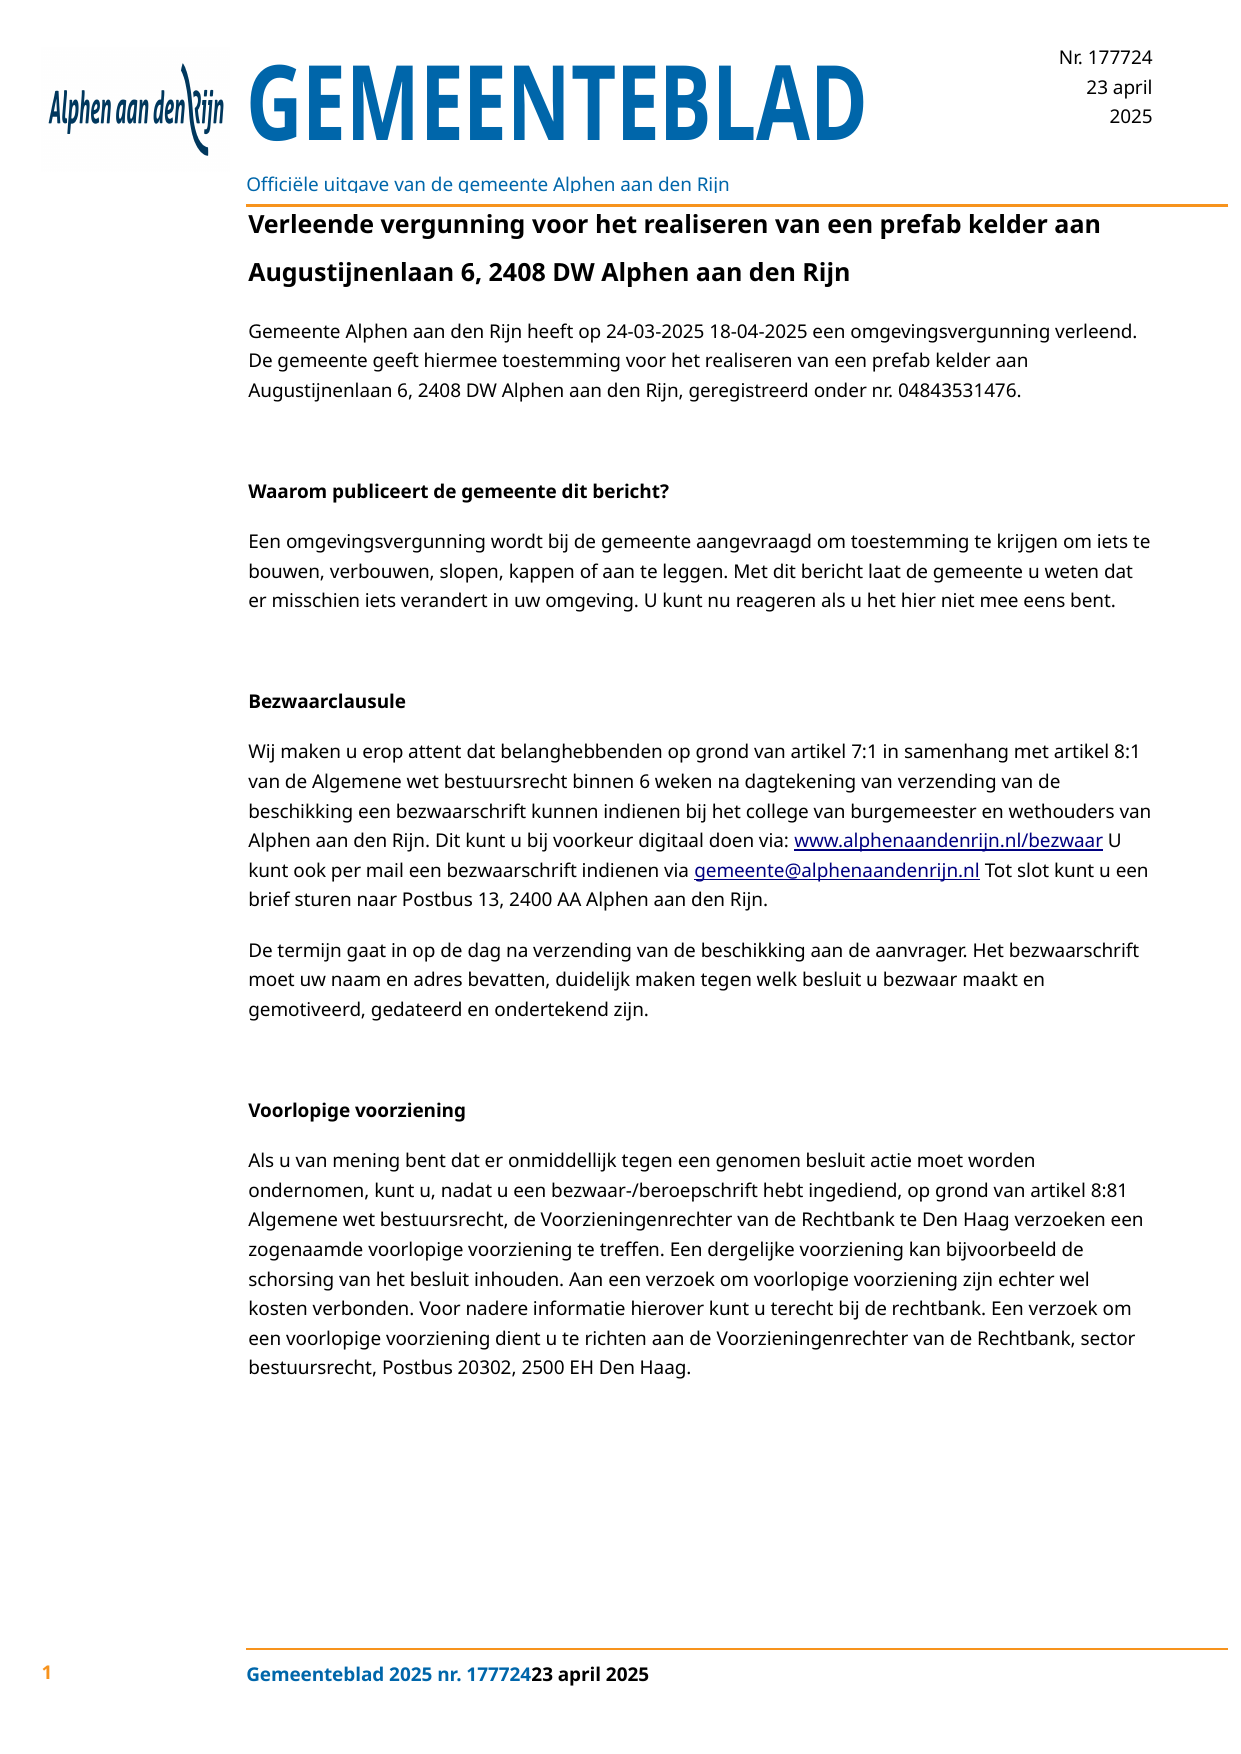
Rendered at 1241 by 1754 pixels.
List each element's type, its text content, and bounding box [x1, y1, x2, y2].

picture [41, 47, 231, 172]
text Bezwaarclausule [248, 688, 1152, 714]
text De termijn gaat in op de dag na verzending van de beschikking aan de aanvrager. Het bezwaarschrift moet uw naam en adres bevatten, duidelijk maken tegen welk besluit u bezwaar maakt en gemotiveerd, gedateerd en ondertekend zijn. [248, 937, 1152, 1022]
text Voorlopige voorziening [248, 1097, 1152, 1123]
text Wij maken u erop attent dat belanghebbenden op grond van artikel 7:1 in samenhang met artikel 8:1 van de Algemene wet bestuursrecht binnen 6 weken na dagtekening van verzending van de beschikking een bezwaarschrift kunnen indienen bij het college van burgemeester en wethouders van Alphen aan den Rijn. Dit kunt u bij voorkeur digitaal doen via: www.alphenaandenrijn.nl/bezwaar U kunt ook per mail een bezwaarschrift indienen via gemeente@alphenaandenrijn.nl Tot slot kunt u een brief sturen naar Postbus 13, 2400 AA Alphen aan den Rijn. [248, 739, 1152, 912]
text Verleende vergunning voor het realiseren van een prefab kelder aan Augustijnenlaan 6, 2408 DW Alphen aan den Rijn [248, 207, 1152, 288]
text Een omgevingsvergunning wordt bij de gemeente aangevraagd om toestemming te krijgen om iets te bouwen, verbouwen, slopen, kappen of aan te leggen. Met dit bericht laat de gemeente u weten dat er misschien iets verandert in uw omgeving. U kunt nu reageren als u het hier niet mee eens bent. [248, 528, 1152, 613]
text Gemeente Alphen aan den Rijn heeft op 24-03-2025 18-04-2025 een omgevingsvergunning verleend. De gemeente geeft hiermee toestemming voor het realiseren van een prefab kelder aan Augustijnenlaan 6, 2408 DW Alphen aan den Rijn, geregistreerd onder nr. 04843531476. [248, 318, 1152, 403]
text Als u van mening bent dat er onmiddellijk tegen een genomen besluit actie moet worden ondernomen, kunt u, nadat u een bezwaar-/beroepschrift hebt ingediend, op grond van artikel 8:81 Algemene wet bestuursrecht, de Voorzieningenrechter van de Rechtbank te Den Haag verzoeken een zogenaamde voorlopige voorziening te treffen. Een dergelijke voorziening kan bijvoorbeeld de schorsing van het besluit inhouden. Aan een verzoek om voorlopige voorziening zijn echter wel kosten verbonden. Voor nadere informatie hierover kunt u terecht bij de rechtbank. Een verzoek om een voorlopige voorziening dient u te richten aan de Voorzieningenrechter van de Rechtbank, sector bestuursrecht, Postbus 20302, 2500 EH Den Haag. [248, 1147, 1152, 1380]
text Waarom publiceert de gemeente dit bericht? [248, 478, 1152, 504]
